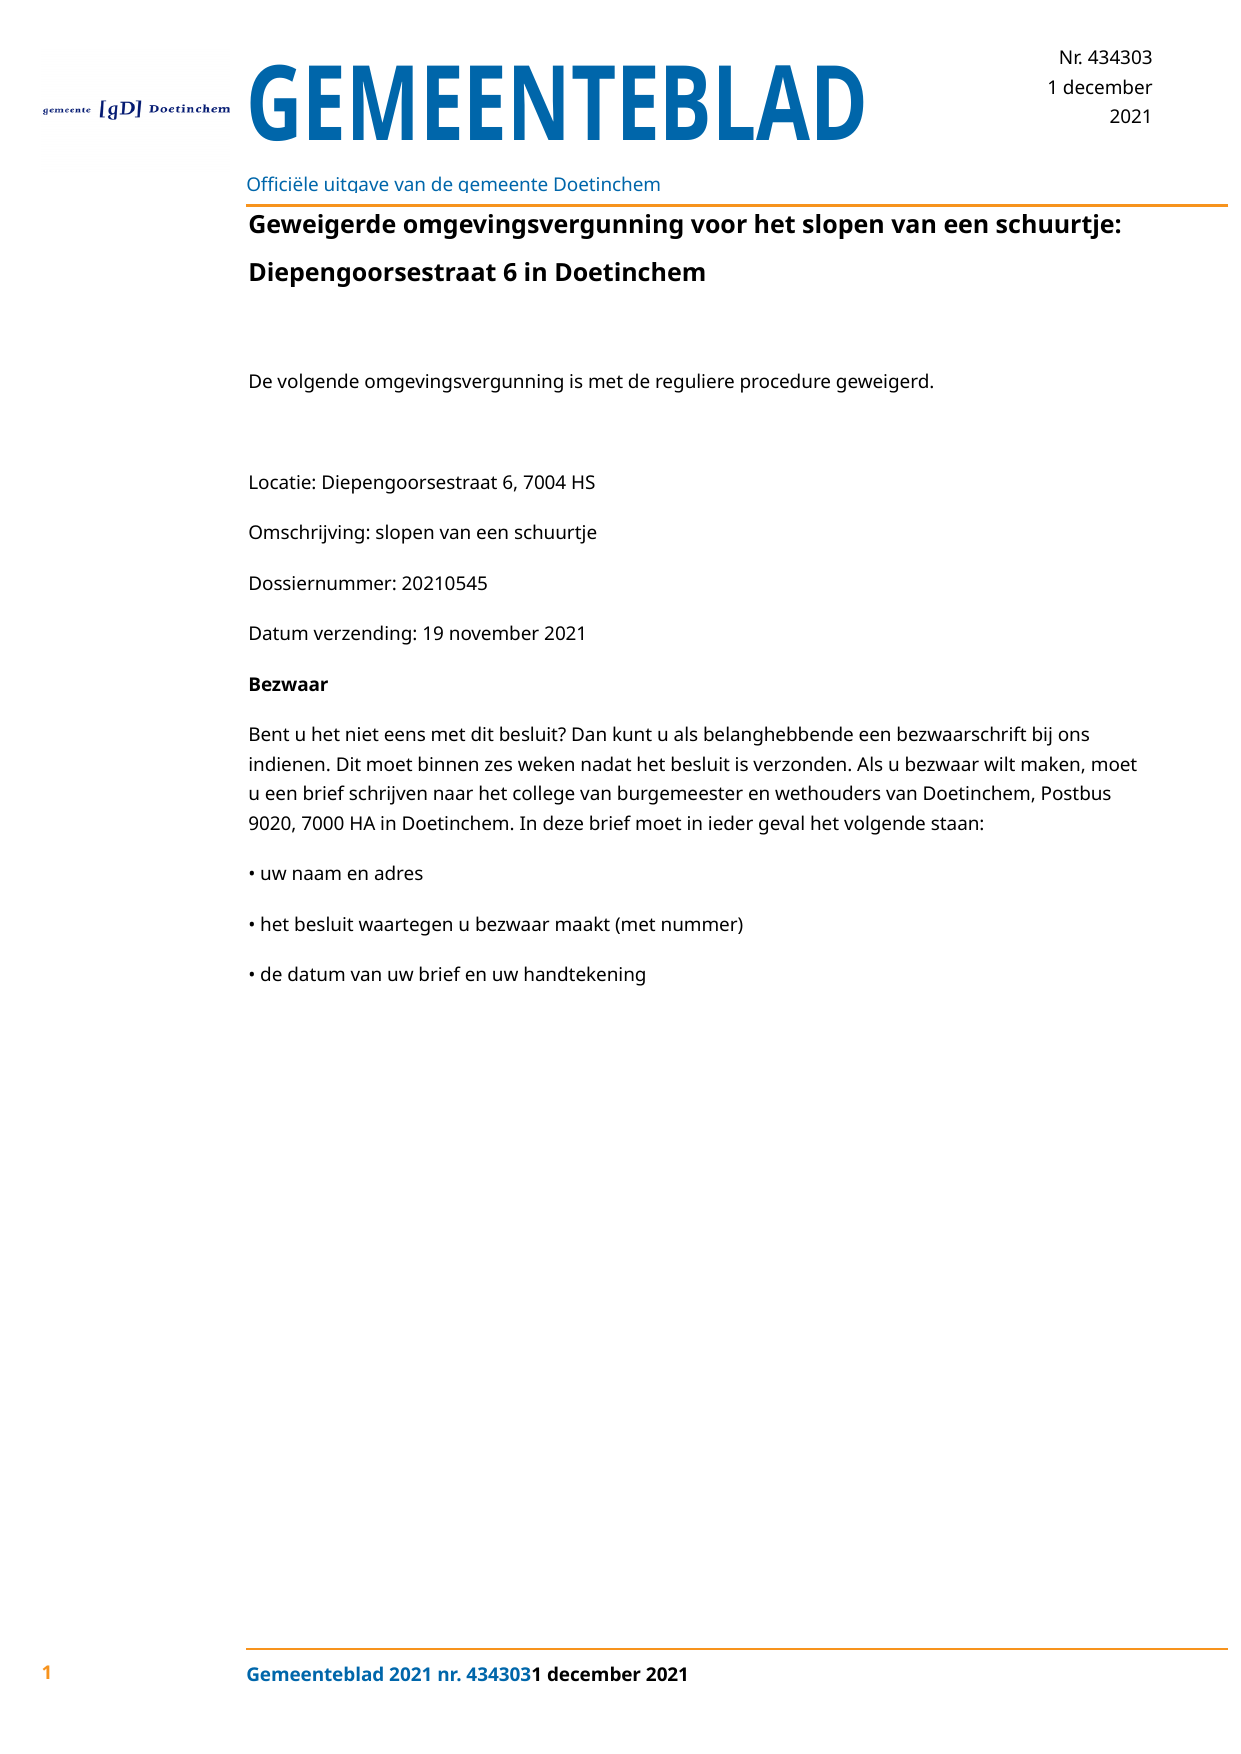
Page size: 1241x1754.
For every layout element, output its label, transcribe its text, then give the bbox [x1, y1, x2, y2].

text Bent u het niet eens met dit besluit? Dan kunt u als belanghebbende een bezwaarschrift bij ons indienen. Dit moet binnen zes weken nadat het besluit is verzonden. Als u bezwaar wilt maken, moet u een brief schrijven naar het college van burgemeester en wethouders van Doetinchem, Postbus 9020, 7000 HA in Doetinchem. In deze brief moet in ieder geval het volgende staan: [248, 721, 1152, 836]
text Bezwaar [248, 671, 1152, 697]
text Geweigerde omgevingsvergunning voor het slopen van een schuurtje: Diepengoorsestraat 6 in Doetinchem [248, 207, 1152, 288]
text • het besluit waartegen u bezwaar maakt (met nummer) [248, 911, 1152, 937]
text Datum verzending: 19 november 2021 [248, 620, 1152, 646]
picture [41, 47, 231, 172]
text De volgende omgevingsvergunning is met de reguliere procedure geweigerd. [248, 368, 1152, 394]
text • de datum van uw brief en uw handtekening [248, 961, 1152, 987]
text Locatie: Diepengoorsestraat 6, 7004 HS [248, 469, 1152, 495]
text • uw naam en adres [248, 860, 1152, 886]
text Dossiernummer: 20210545 [248, 570, 1152, 596]
text Omschrijving: slopen van een schuurtje [248, 519, 1152, 545]
